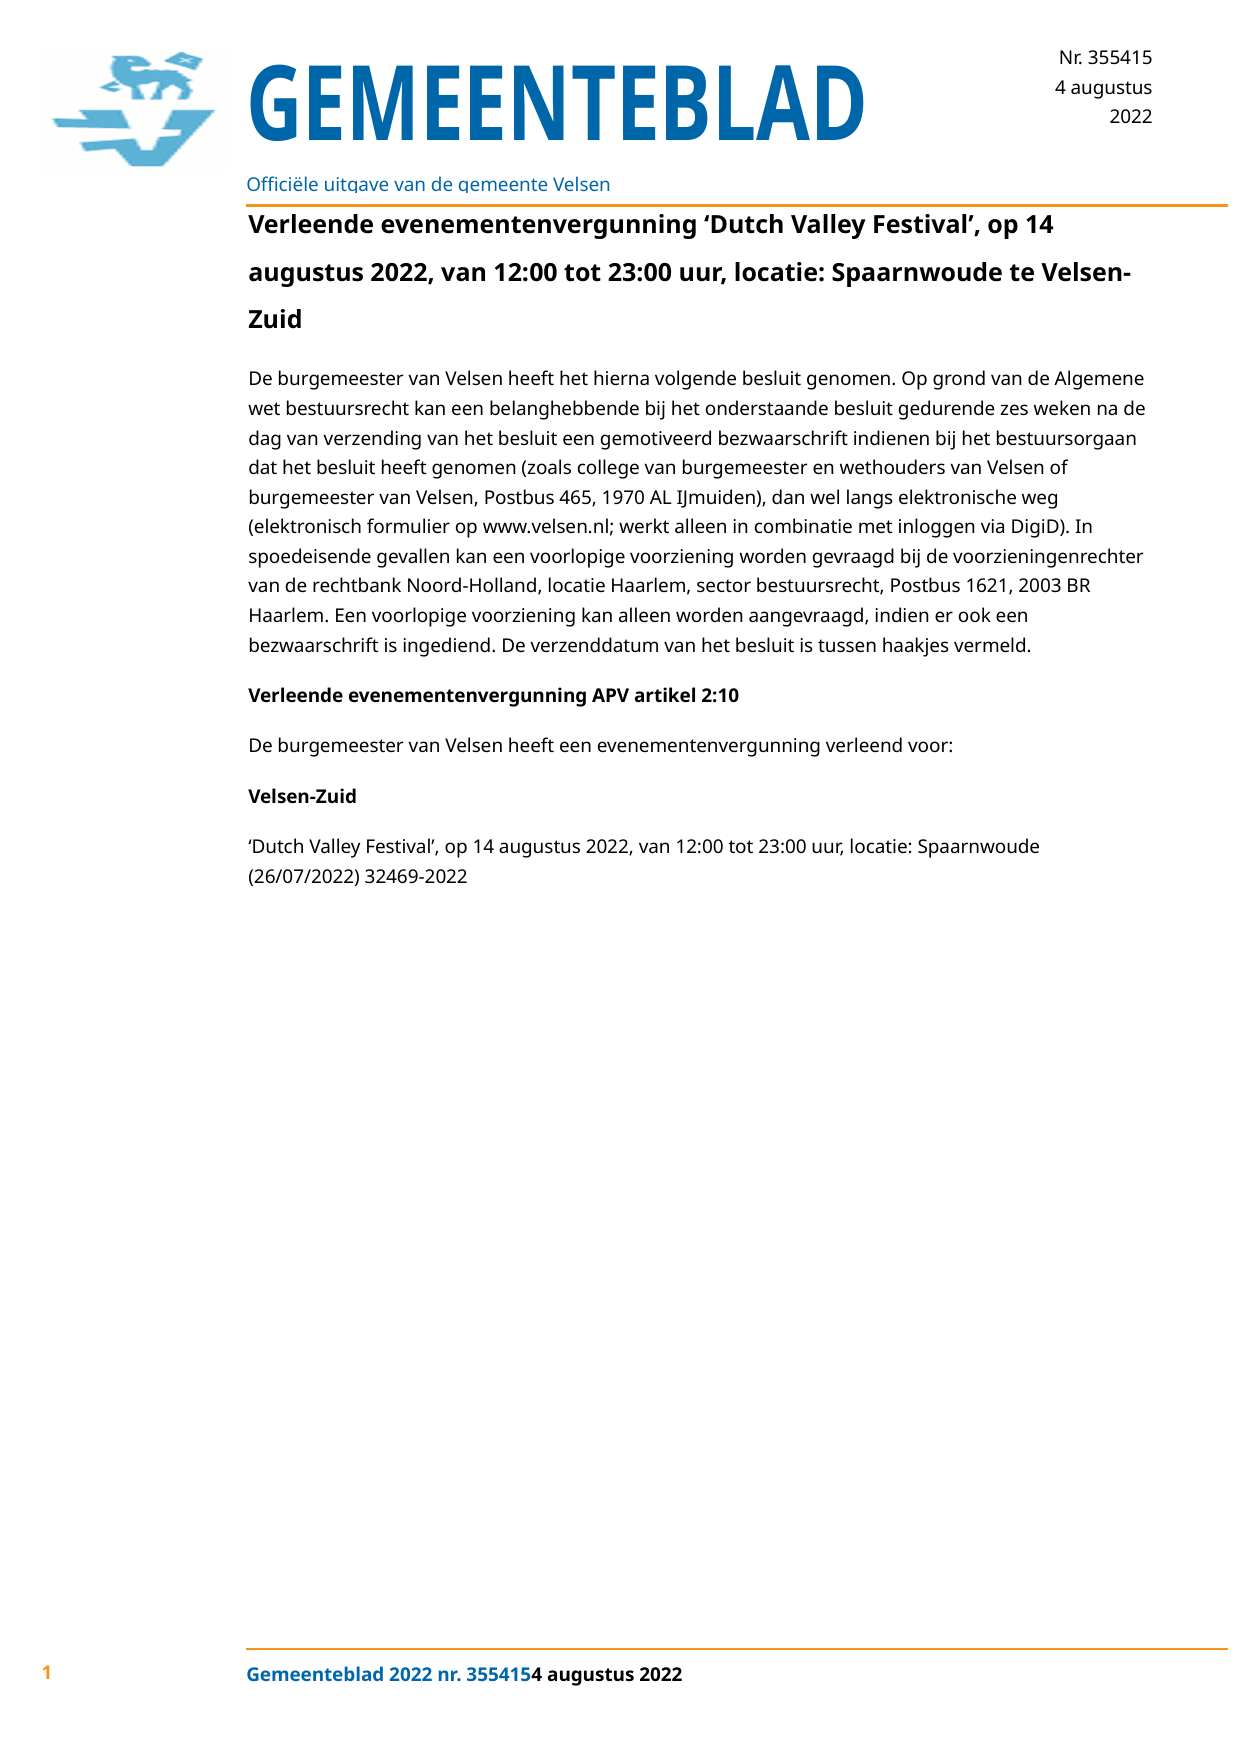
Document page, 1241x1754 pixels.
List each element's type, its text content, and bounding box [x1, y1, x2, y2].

text De burgemeester van Velsen heeft een evenementenvergunning verleend voor: [248, 733, 1152, 758]
text De burgemeester van Velsen heeft het hierna volgende besluit genomen. Op grond van de Algemene wet bestuursrecht kan een belanghebbende bij het onderstaande besluit gedurende zes weken na de dag van verzending van het besluit een gemotiveerd bezwaarschrift indienen bij het bestuursorgaan dat het besluit heeft genomen (zoals college van burgemeester en wethouders van Velsen of burgemeester van Velsen, Postbus 465, 1970 AL IJmuiden), dan wel langs elektronische weg (elektronisch formulier op www.velsen.nl; werkt alleen in combinatie met inloggen via DigiD). In spoedeisende gevallen kan een voorlopige voorziening worden gevraagd bij de voorzieningenrechter van de rechtbank Noord-Holland, locatie Haarlem, sector bestuursrecht, Postbus 1621, 2003 BR Haarlem. Een voorlopige voorziening kan alleen worden aangevraagd, indien er ook een bezwaarschrift is ingediend. De verzenddatum van het besluit is tussen haakjes vermeld. [248, 366, 1152, 657]
text Verleende evenementenvergunning APV artikel 2:10 [248, 682, 1152, 708]
text ‘Dutch Valley Festival’, op 14 augustus 2022, van 12:00 tot 23:00 uur, locatie: Spaarnwoude (26/07/2022) 32469-2022 [248, 833, 1152, 889]
text Velsen-Zuid [248, 783, 1152, 809]
text Verleende evenementenvergunning ‘Dutch Valley Festival’, op 14 augustus 2022, van 12:00 tot 23:00 uur, locatie: Spaarnwoude te Velsen-Zuid [248, 207, 1152, 336]
picture [41, 47, 231, 172]
